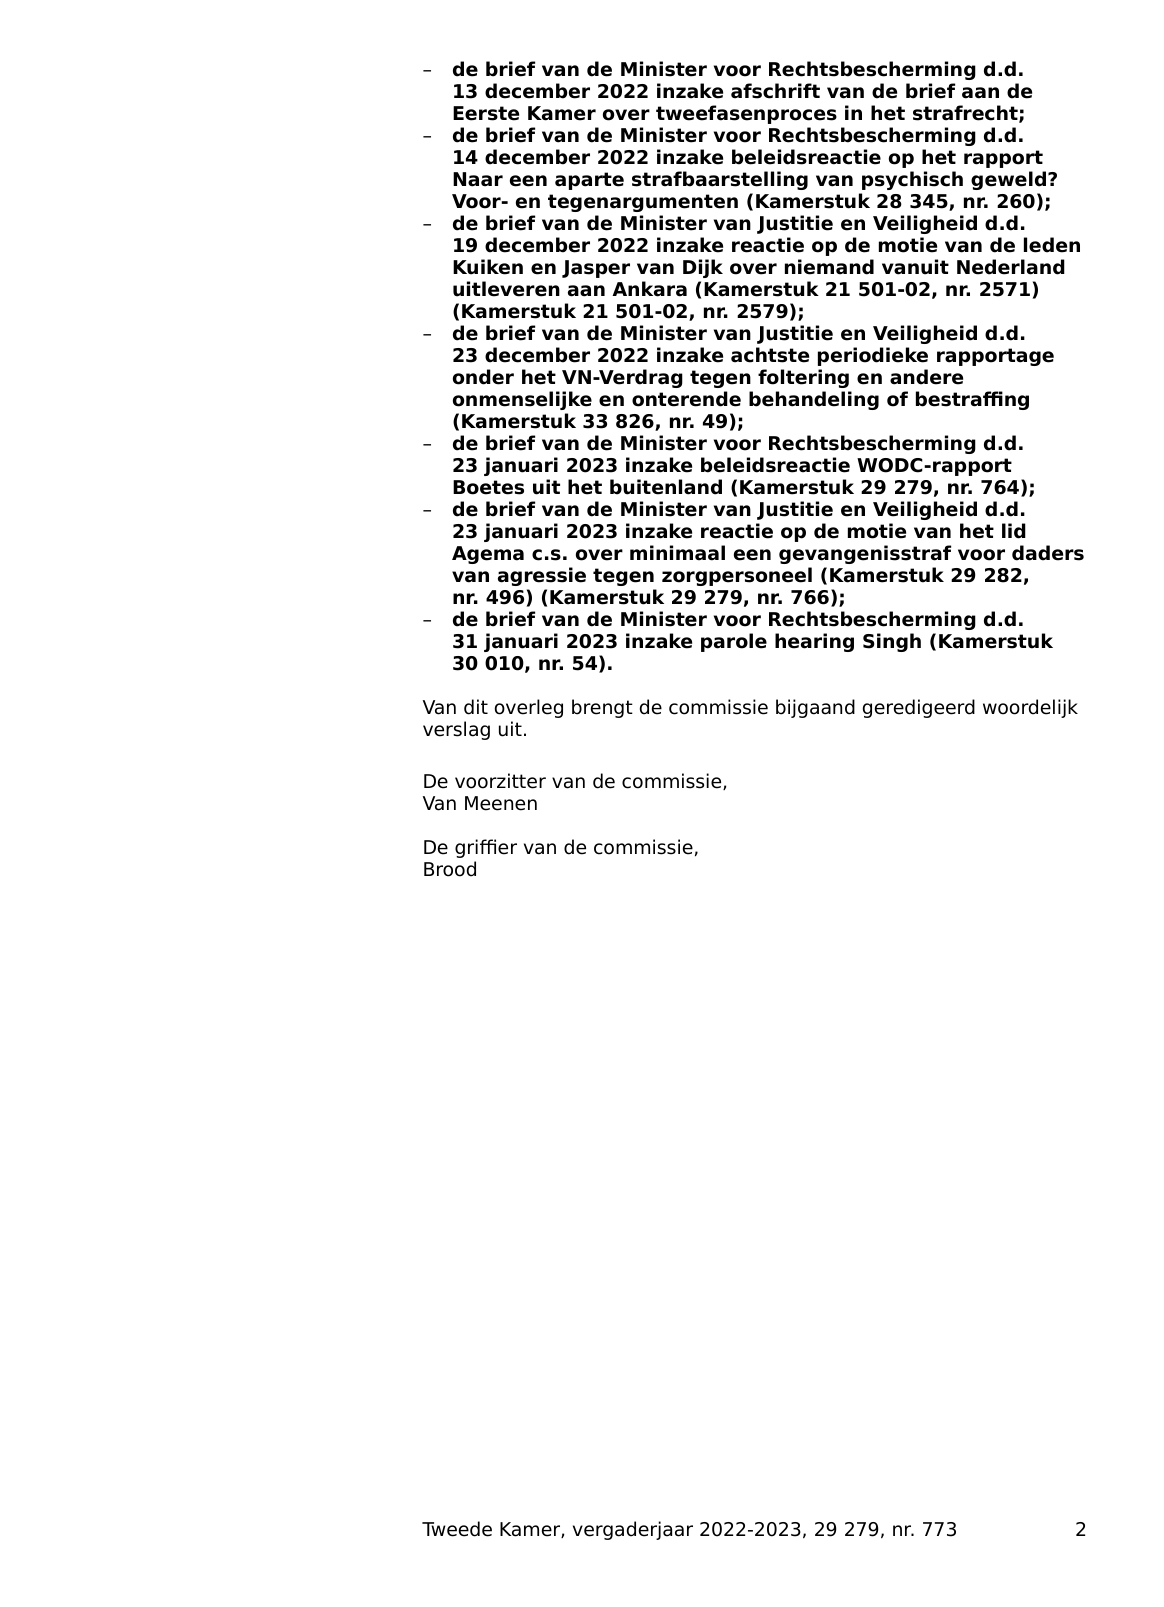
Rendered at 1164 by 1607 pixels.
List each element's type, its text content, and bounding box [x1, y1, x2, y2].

text – de brief van de Minister voor Rechtsbescherming d.d. 13 december 2022 inzake afschrift van de brief aan de Eerste Kamer over tweefasenproces in het strafrecht; [422, 59, 1087, 125]
text Van dit overleg brengt de commissie bijgaand geredigeerd woordelijk verslag uit. [422, 697, 1087, 741]
text De voorzitter van de commissie, Van Meenen [422, 771, 1087, 814]
text – de brief van de Minister voor Rechtsbescherming d.d. 14 december 2022 inzake beleidsreactie op het rapport Naar een aparte strafbaarstelling van psychisch geweld? Voor- en tegenargumenten (Kamerstuk 28 345, nr. 260); [422, 125, 1087, 213]
text – de brief van de Minister van Justitie en Veiligheid d.d. 19 december 2022 inzake reactie op de motie van de leden Kuiken en Jasper van Dijk over niemand vanuit Nederland uitleveren aan Ankara (Kamerstuk 21 501-02, nr. 2571) (Kamerstuk 21 501-02, nr. 2579); [422, 213, 1087, 323]
text De griffier van de commissie, Brood [422, 837, 1087, 881]
text – de brief van de Minister voor Rechtsbescherming d.d. 23 januari 2023 inzake beleidsreactie WODC-rapport Boetes uit het buitenland (Kamerstuk 29 279, nr. 764); [422, 433, 1087, 499]
text – de brief van de Minister van Justitie en Veiligheid d.d. 23 december 2022 inzake achtste periodieke rapportage onder het VN-Verdrag tegen foltering en andere onmenselijke en onterende behandeling of bestraffing (Kamerstuk 33 826, nr. 49); [422, 323, 1087, 433]
text – de brief van de Minister van Justitie en Veiligheid d.d. 23 januari 2023 inzake reactie op de motie van het lid Agema c.s. over minimaal een gevangenisstraf voor daders van agressie tegen zorgpersoneel (Kamerstuk 29 282, nr. 496) (Kamerstuk 29 279, nr. 766); [422, 499, 1087, 608]
text – de brief van de Minister voor Rechtsbescherming d.d. 31 januari 2023 inzake parole hearing Singh (Kamerstuk 30 010, nr. 54). [422, 608, 1087, 674]
